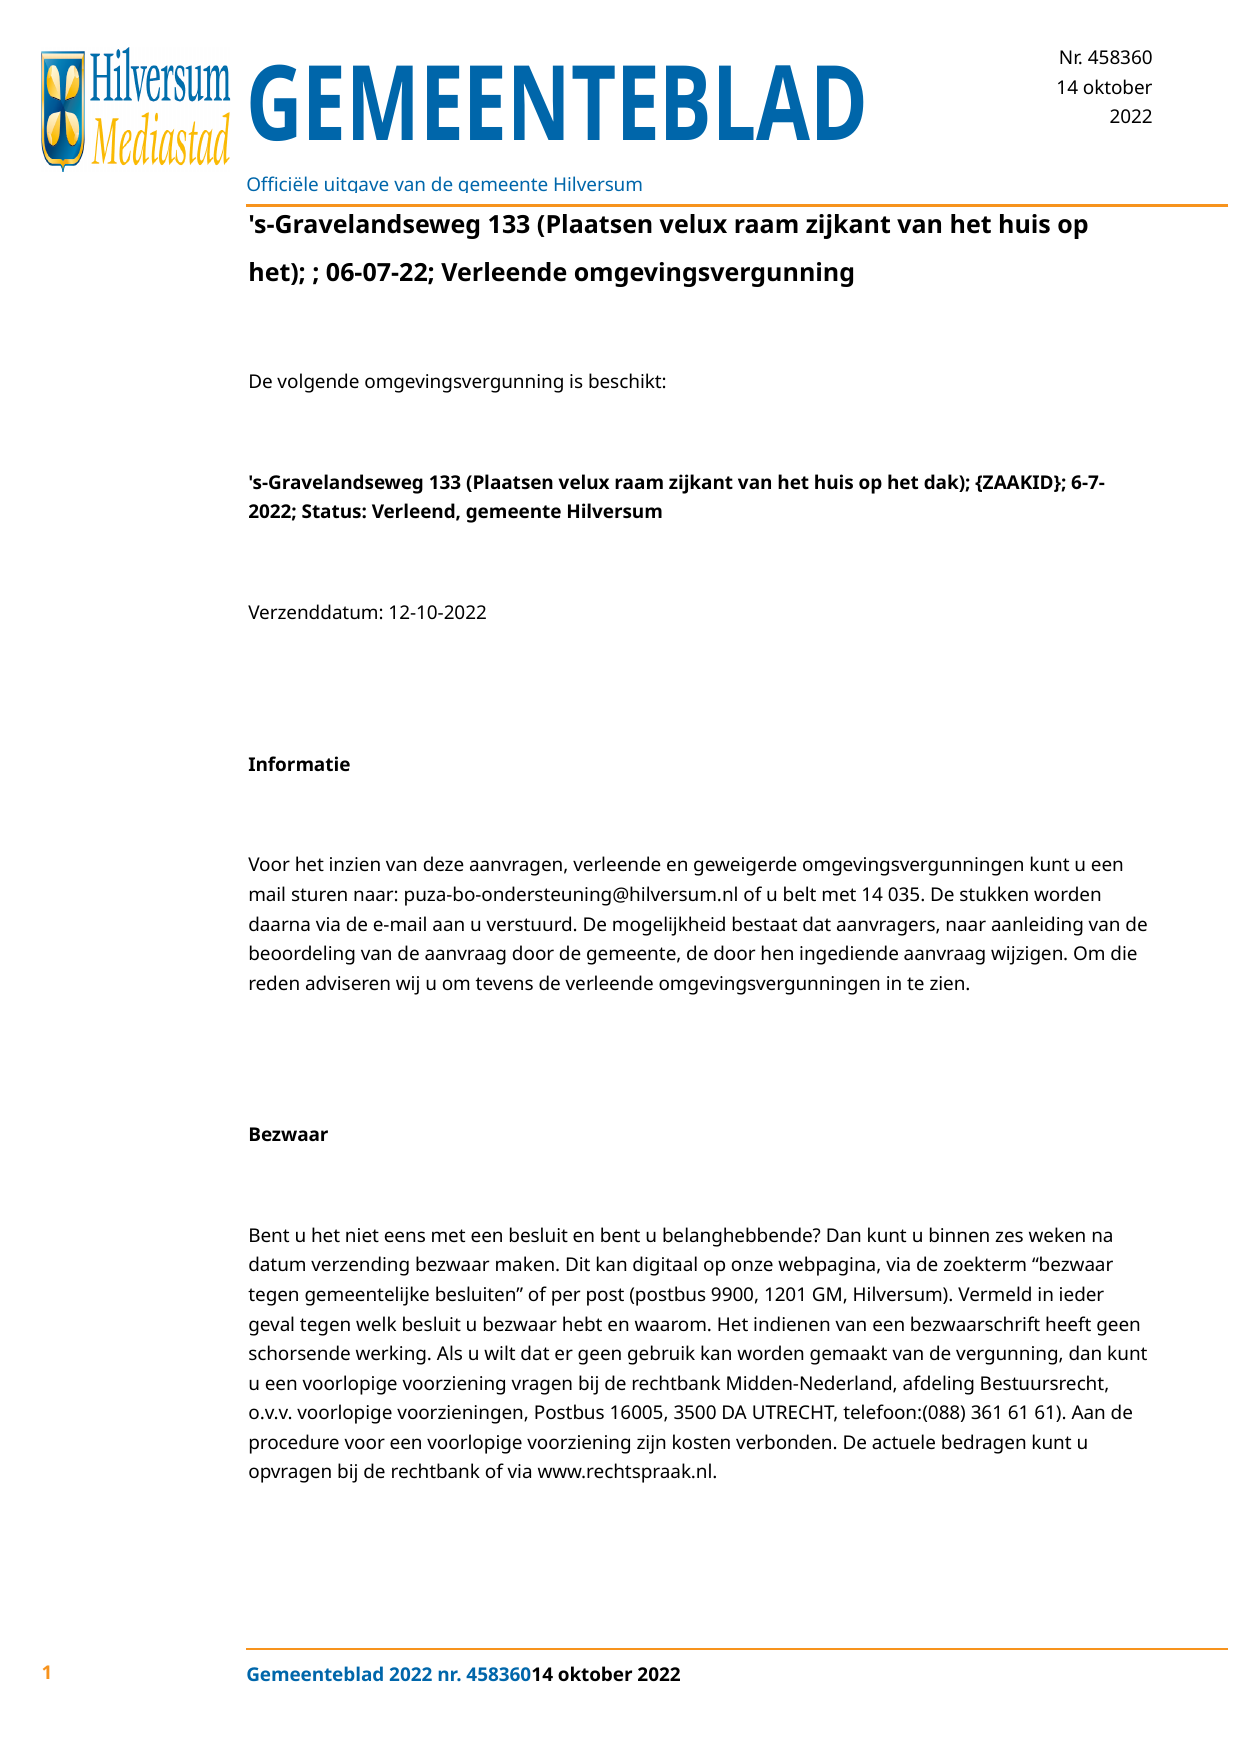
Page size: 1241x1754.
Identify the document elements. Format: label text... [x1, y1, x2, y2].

text De volgende omgevingsvergunning is beschikt: [248, 368, 1152, 394]
text 's-Gravelandseweg 133 (Plaatsen velux raam zijkant van het huis op het); ; 06-07-22; Verleende omgevingsvergunning [248, 207, 1152, 288]
text Bezwaar [248, 1121, 1152, 1147]
text Verzenddatum: 12-10-2022 [248, 599, 1152, 625]
text 's-Gravelandseweg 133 (Plaatsen velux raam zijkant van het huis op het dak); {ZAAKID}; 6-7-2022; Status: Verleend, gemeente Hilversum [248, 469, 1152, 524]
text Bent u het niet eens met een besluit en bent u belanghebbende? Dan kunt u binnen zes weken na datum verzending bezwaar maken. Dit kan digitaal op onze webpagina, via de zoekterm “bezwaar tegen gemeentelijke besluiten” of per post (postbus 9900, 1201 GM, Hilversum). Vermeld in ieder geval tegen welk besluit u bezwaar hebt en waarom. Het indienen van een bezwaarschrift heeft geen schorsende werking. Als u wilt dat er geen gebruik kan worden gemaakt van de vergunning, dan kunt u een voorlopige voorziening vragen bij de rechtbank Midden-Nederland, afdeling Bestuursrecht, o.v.v. voorlopige voorzieningen, Postbus 16005, 3500 DA UTRECHT, telefoon:(088) 361 61 61). Aan de procedure voor een voorlopige voorziening zijn kosten verbonden. De actuele bedragen kunt u opvragen bij de rechtbank of via www.rechtspraak.nl. [248, 1222, 1152, 1484]
text Voor het inzien van deze aanvragen, verleende en geweigerde omgevingsvergunningen kunt u een mail sturen naar: puza-bo-ondersteuning@hilversum.nl of u belt met 14 035. De stukken worden daarna via de e-mail aan u verstuurd. De mogelijkheid bestaat dat aanvragers, naar aanleiding van de beoordeling van de aanvraag door de gemeente, de door hen ingediende aanvraag wijzigen. Om die reden adviseren wij u om tevens de verleende omgevingsvergunningen in te zien. [248, 852, 1152, 996]
picture [41, 47, 231, 172]
text Informatie [248, 751, 1152, 777]
